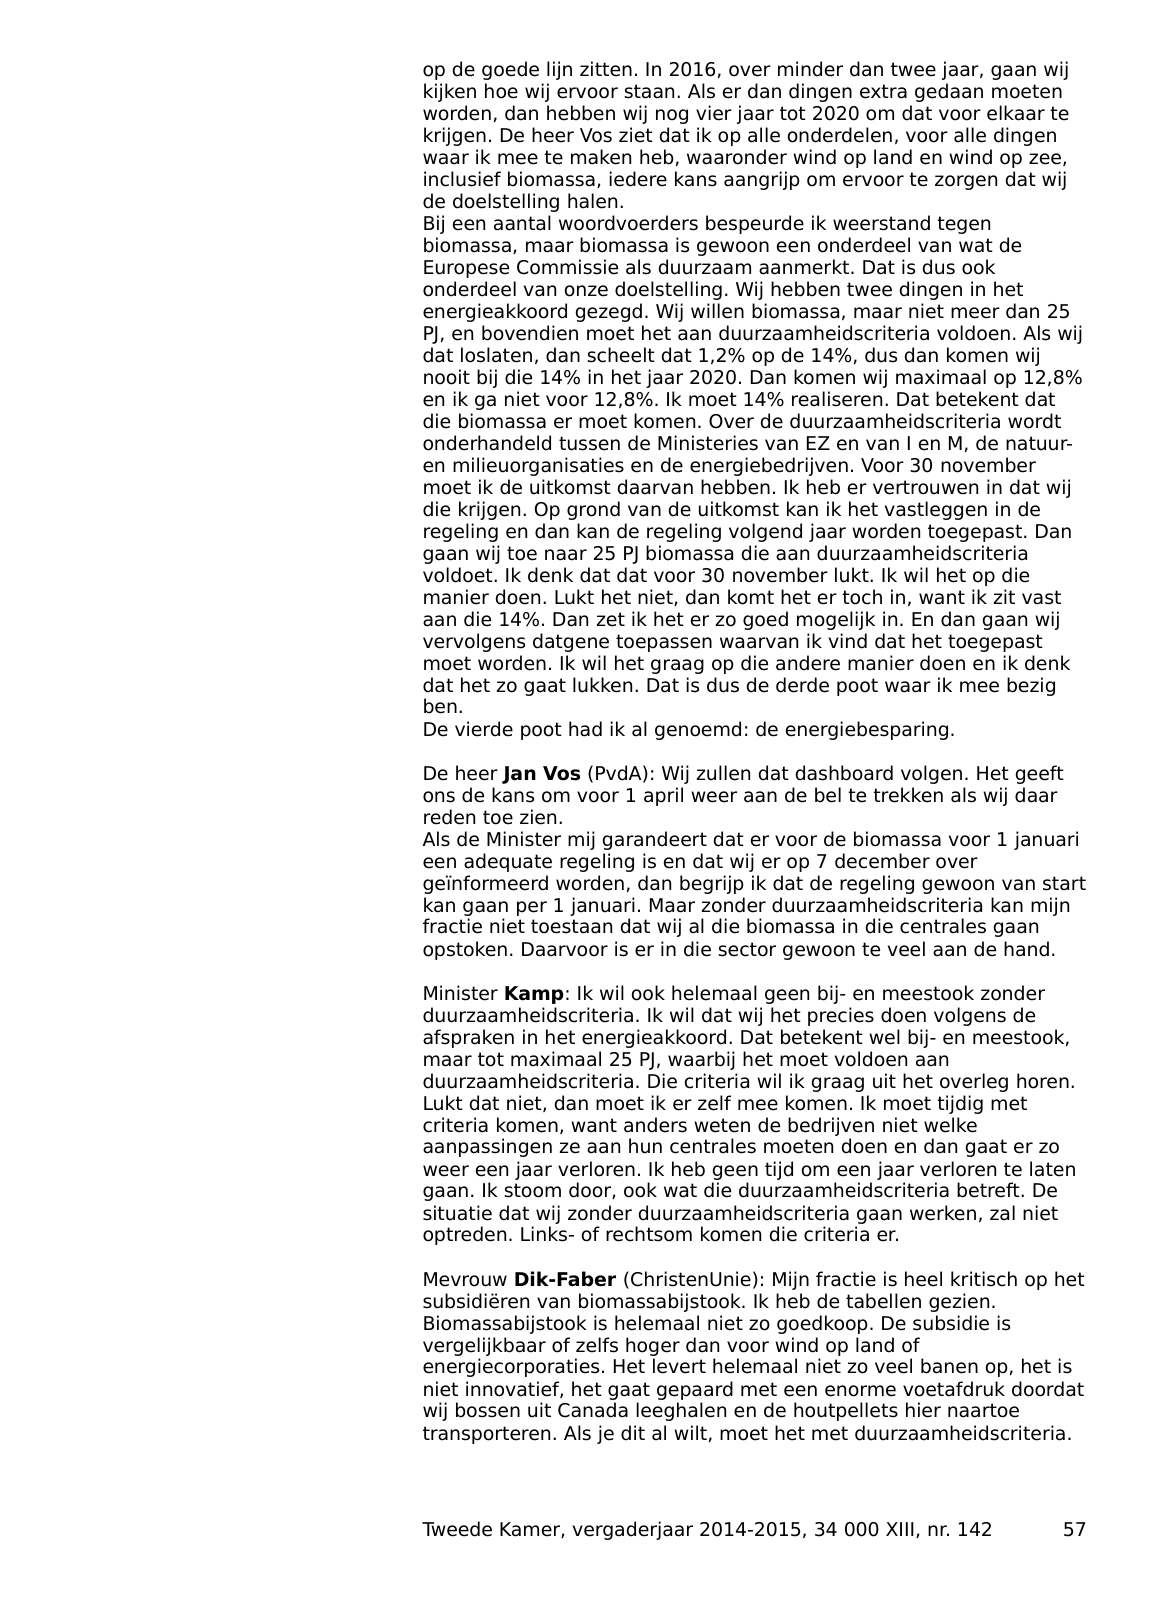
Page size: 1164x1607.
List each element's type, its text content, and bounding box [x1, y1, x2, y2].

text Als de Minister mij garandeert dat er voor de biomassa voor 1 januari een adequate regeling is en dat wij er op 7 december over geïnformeerd worden, dan begrijp ik dat de regeling gewoon van start kan gaan per 1 januari. Maar zonder duurzaamheidscriteria kan mijn fractie niet toestaan dat wij al die biomassa in die centrales gaan opstoken. Daarvoor is er in die sector gewoon te veel aan de hand. [422, 828, 1087, 960]
text De heer Jan Vos (PvdA): Wij zullen dat dashboard volgen. Het geeft ons de kans om voor 1 april weer aan de bel te trekken als wij daar reden toe zien. [422, 763, 1087, 828]
text Minister Kamp: Ik wil ook helemaal geen bij- en meestook zonder duurzaamheidscriteria. Ik wil dat wij het precies doen volgens de afspraken in het energieakkoord. Dat betekent wel bij- en meestook, maar tot maximaal 25 PJ, waarbij het moet voldoen aan duurzaamheidscriteria. Die criteria wil ik graag uit het overleg horen. Lukt dat niet, dan moet ik er zelf mee komen. Ik moet tijdig met criteria komen, want anders weten de bedrijven niet welke aanpassingen ze aan hun centrales moeten doen en dan gaat er zo weer een jaar verloren. Ik heb geen tijd om een jaar verloren te laten gaan. Ik stoom door, ook wat die duurzaamheidscriteria betreft. De situatie dat wij zonder duurzaamheidscriteria gaan werken, zal niet optreden. Links- of rechtsom komen die criteria er. [422, 983, 1087, 1246]
text De vierde poot had ik al genoemd: de energiebesparing. [422, 718, 1087, 740]
text op de goede lijn zitten. In 2016, over minder dan twee jaar, gaan wij kijken hoe wij ervoor staan. Als er dan dingen extra gedaan moeten worden, dan hebben wij nog vier jaar tot 2020 om dat voor elkaar te krijgen. De heer Vos ziet dat ik op alle onderdelen, voor alle dingen waar ik mee te maken heb, waaronder wind op land en wind op zee, inclusief biomassa, iedere kans aangrijp om ervoor te zorgen dat wij de doelstelling halen. [422, 59, 1087, 213]
text Bij een aantal woordvoerders bespeurde ik weerstand tegen biomassa, maar biomassa is gewoon een onderdeel van wat de Europese Commissie als duurzaam aanmerkt. Dat is dus ook onderdeel van onze doelstelling. Wij hebben twee dingen in het energieakkoord gezegd. Wij willen biomassa, maar niet meer dan 25 PJ, en bovendien moet het aan duurzaamheidscriteria voldoen. Als wij dat loslaten, dan scheelt dat 1,2% op de 14%, dus dan komen wij nooit bij die 14% in het jaar 2020. Dan komen wij maximaal op 12,8% en ik ga niet voor 12,8%. Ik moet 14% realiseren. Dat betekent dat die biomassa er moet komen. Over de duurzaamheidscriteria wordt onderhandeld tussen de Ministeries van EZ en van I en M, de natuur- en milieuorganisaties en de energiebedrijven. Voor 30 november moet ik de uitkomst daarvan hebben. Ik heb er vertrouwen in dat wij die krijgen. Op grond van de uitkomst kan ik het vastleggen in de regeling en dan kan de regeling volgend jaar worden toegepast. Dan gaan wij toe naar 25 PJ biomassa die aan duurzaamheidscriteria voldoet. Ik denk dat dat voor 30 november lukt. Ik wil het op die manier doen. Lukt het niet, dan komt het er toch in, want ik zit vast aan die 14%. Dan zet ik het er zo goed mogelijk in. En dan gaan wij vervolgens datgene toepassen waarvan ik vind dat het toegepast moet worden. Ik wil het graag op die andere manier doen en ik denk dat het zo gaat lukken. Dat is dus de derde poot waar ik mee bezig ben. [422, 213, 1087, 718]
text Mevrouw Dik-Faber (ChristenUnie): Mijn fractie is heel kritisch op het subsidiëren van biomassabijstook. Ik heb de tabellen gezien. Biomassabijstook is helemaal niet zo goedkoop. De subsidie is vergelijkbaar of zelfs hoger dan voor wind op land of energiecorporaties. Het levert helemaal niet zo veel banen op, het is niet innovatief, het gaat gepaard met een enorme voetafdruk doordat wij bossen uit Canada leeghalen en de houtpellets hier naartoe transporteren. Als je dit al wilt, moet het met duurzaamheidscriteria. [422, 1268, 1087, 1444]
